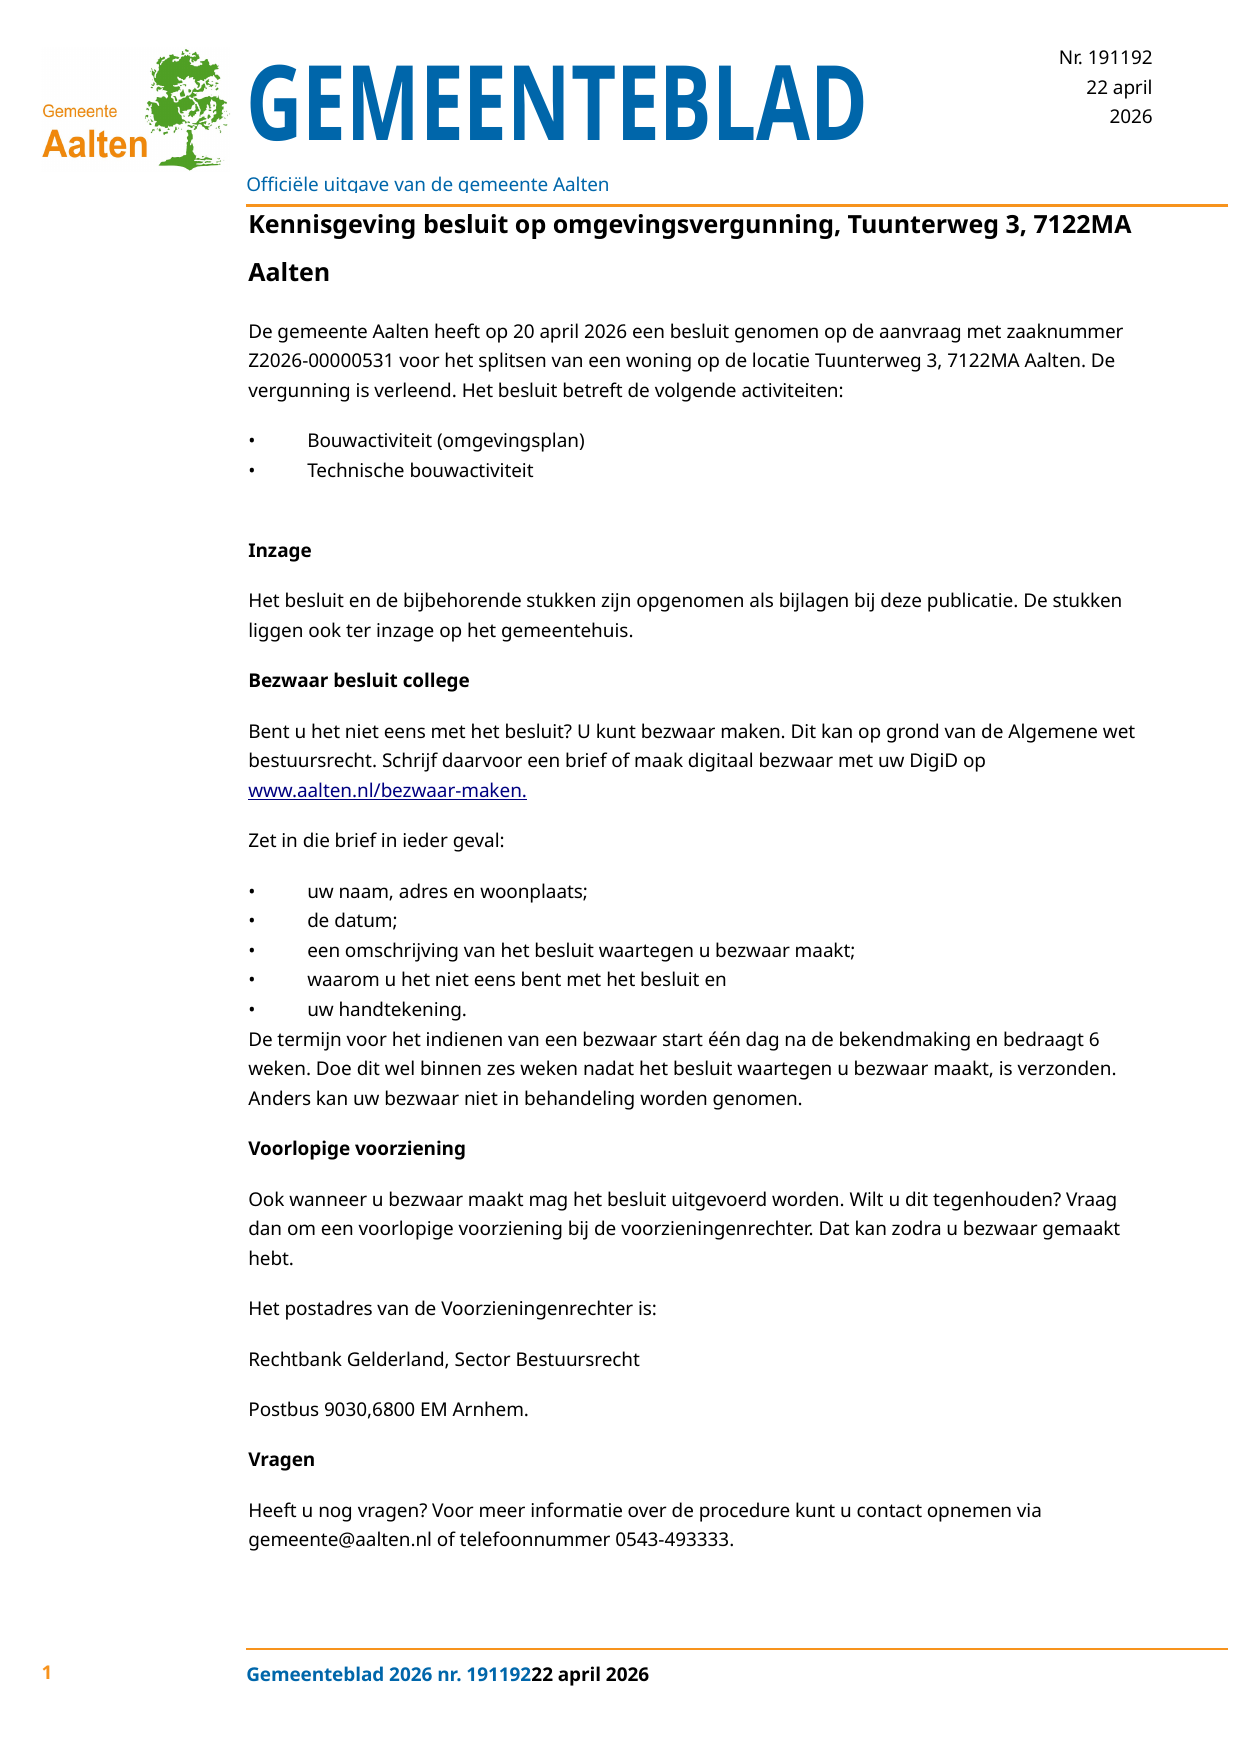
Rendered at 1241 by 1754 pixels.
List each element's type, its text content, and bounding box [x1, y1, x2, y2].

list waarom u het niet eens bent met het besluit en [248, 967, 1152, 992]
text De termijn voor het indienen van een bezwaar start één dag na de bekendmaking en bedraagt 6 weken. Doe dit wel binnen zes weken nadat het besluit waartegen u bezwaar maakt, is verzonden. Anders kan uw bezwaar niet in behandeling worden genomen. [248, 1026, 1152, 1111]
text Vragen [248, 1447, 1152, 1472]
text Ook wanneer u bezwaar maakt mag het besluit uitgevoerd worden. Wilt u dit tegenhouden? Vraag dan om een voorlopige voorziening bij de voorzieningenrechter. Dat kan zodra u bezwaar gemaakt hebt. [248, 1186, 1152, 1271]
list uw naam, adres en woonplaats; [248, 878, 1152, 904]
text Kennisgeving besluit op omgevingsvergunning, Tuunterweg 3, 7122MA Aalten [248, 207, 1152, 288]
picture [41, 47, 231, 172]
text Heeft u nog vragen? Voor meer informatie over de procedure kunt u contact opnemen via gemeente@aalten.nl of telefoonnummer 0543-493333. [248, 1497, 1152, 1552]
text Het postadres van de Voorzieningenrechter is: [248, 1295, 1152, 1321]
list de datum; [248, 907, 1152, 933]
text Bent u het niet eens met het besluit? U kunt bezwaar maken. Dit kan op grond van de Algemene wet bestuursrecht. Schrijf daarvoor een brief of maak digitaal bezwaar met uw DigiD op www.aalten.nl/bezwaar-maken. [248, 718, 1152, 803]
list Technische bouwactiviteit [248, 457, 1152, 483]
text Voorlopige voorziening [248, 1135, 1152, 1161]
list Bouwactiviteit (omgevingsplan) [248, 427, 1152, 453]
text Postbus 9030,6800 EM Arnhem. [248, 1396, 1152, 1422]
text Zet in die brief in ieder geval: [248, 827, 1152, 853]
list uw handtekening. [248, 996, 1152, 1022]
list een omschrijving van het besluit waartegen u bezwaar maakt; [248, 937, 1152, 963]
text Inzage [248, 537, 1152, 563]
text Rechtbank Gelderland, Sector Bestuursrecht [248, 1346, 1152, 1372]
text Bezwaar besluit college [248, 667, 1152, 693]
text Het besluit en de bijbehorende stukken zijn opgenomen als bijlagen bij deze publicatie. De stukken liggen ook ter inzage op het gemeentehuis. [248, 587, 1152, 643]
text De gemeente Aalten heeft op 20 april 2026 een besluit genomen op de aanvraag met zaaknummer Z2026-00000531 voor het splitsen van een woning op de locatie Tuunterweg 3, 7122MA Aalten. De vergunning is verleend. Het besluit betreft de volgende activiteiten: [248, 318, 1152, 403]
